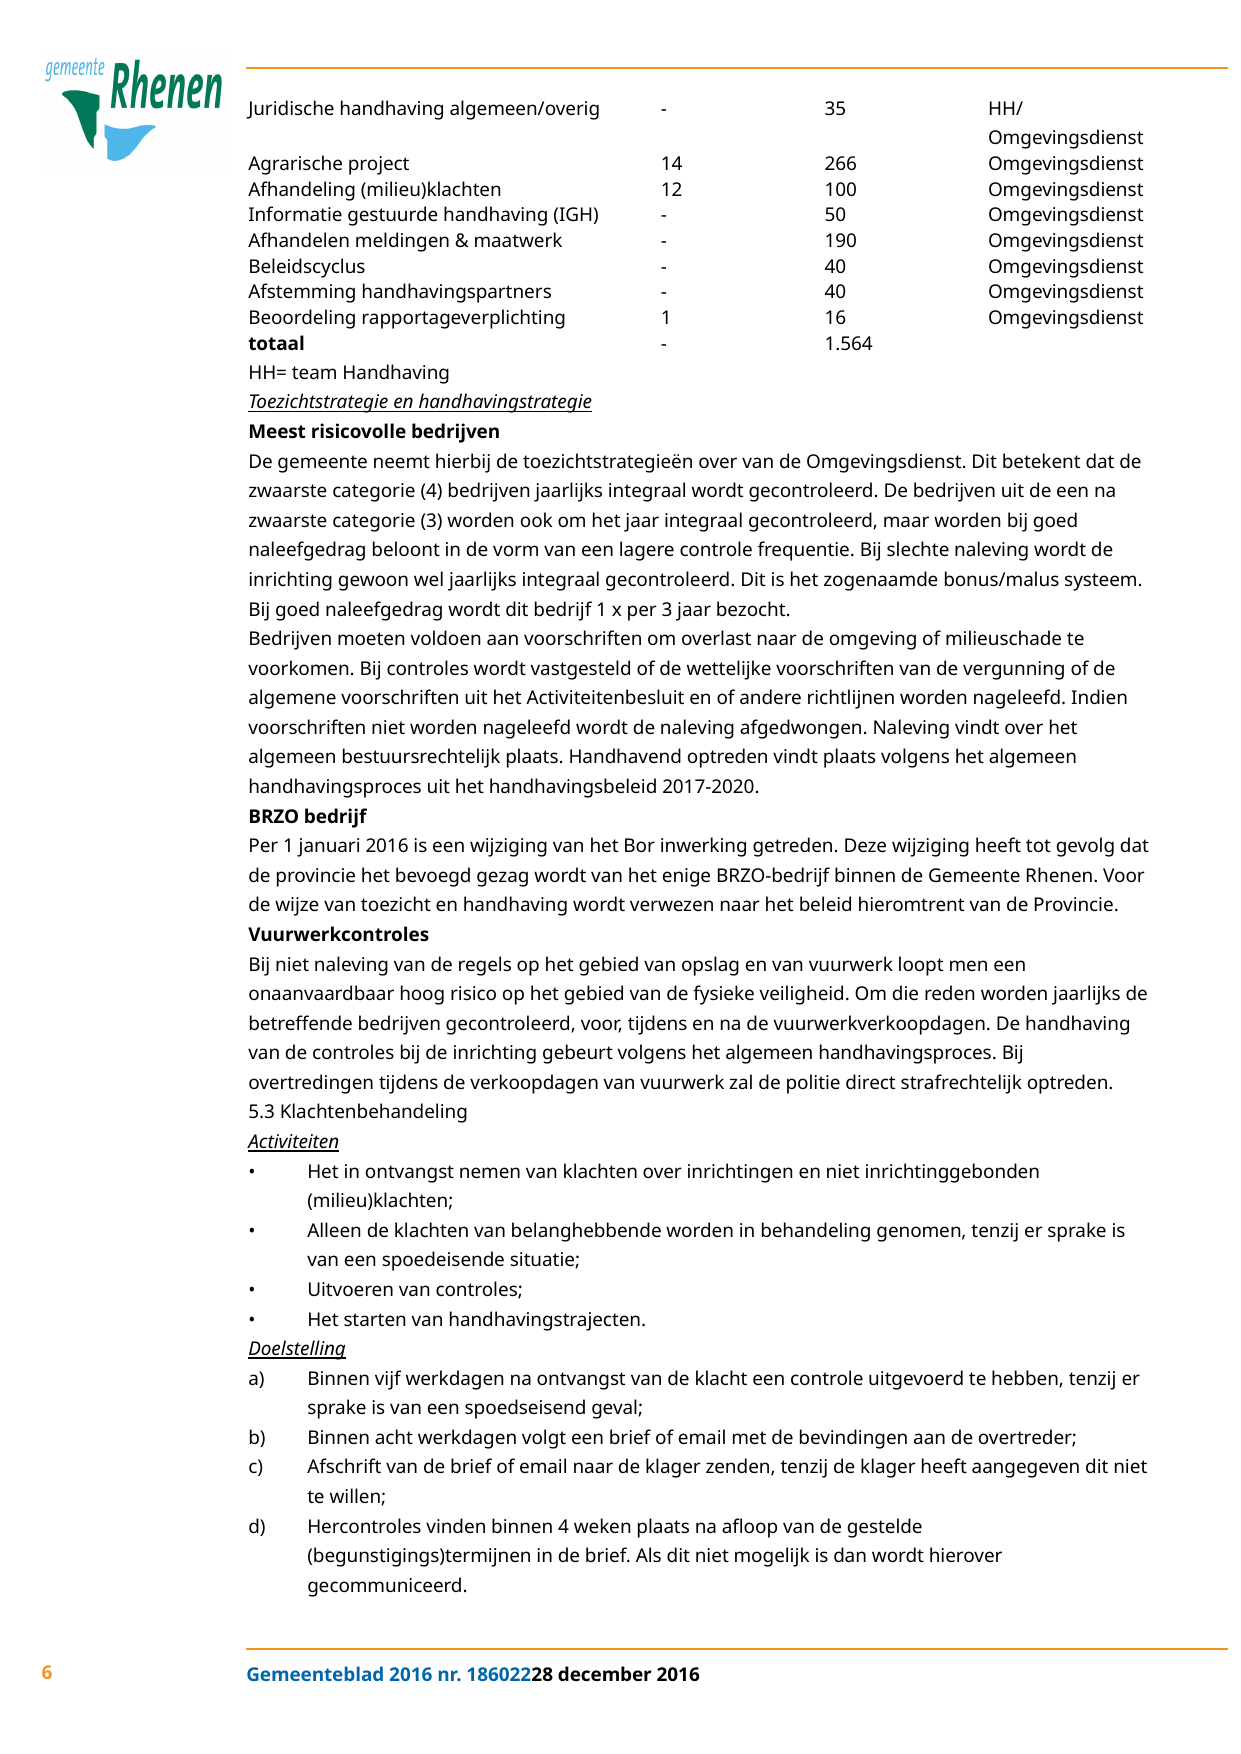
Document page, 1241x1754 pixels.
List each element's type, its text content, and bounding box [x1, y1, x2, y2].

table_cell - [661, 95, 824, 150]
text BRZO bedrijf [248, 803, 1152, 829]
list Uitvoeren van controles; [248, 1276, 1152, 1302]
table_cell Informatie gestuurde handhaving (IGH) [248, 202, 661, 227]
table_cell Agrarische project [248, 150, 661, 176]
table_cell 190 [824, 227, 988, 253]
table_cell 100 [824, 176, 988, 202]
table_cell - [661, 253, 824, 279]
text HH= team Handhaving [248, 359, 1152, 385]
text De gemeente neemt hierbij de toezichtstrategieën over van de Omgevingsdienst. Dit betekent dat de zwaarste categorie (4) bedrijven jaarlijks integraal wordt gecontroleerd. De bedrijven uit de een na zwaarste categorie (3) worden ook om het jaar integraal gecontroleerd, maar worden bij goed naleefgedrag beloont in de vorm van een lagere controle frequentie. Bij slechte naleving wordt de inrichting gewoon wel jaarlijks integraal gecontroleerd. Dit is het zogenaamde bonus/malus systeem. Bij goed naleefgedrag wordt dit bedrijf 1 x per 3 jaar bezocht. [248, 448, 1152, 622]
table_cell Afhandelen meldingen & maatwerk [248, 227, 661, 253]
table_cell Omgevingsdienst [988, 305, 1152, 330]
table_cell 12 [661, 176, 824, 202]
list Het in ontvangst nemen van klachten over inrichtingen en niet inrichtinggebonden (milieu)klachten; [248, 1158, 1152, 1213]
table_cell 16 [824, 305, 988, 330]
table_cell Afstemming handhavingspartners [248, 279, 661, 304]
table_cell Afhandeling (milieu)klachten [248, 176, 661, 202]
table_cell Juridische handhaving algemeen/overig [248, 95, 661, 150]
table_cell 40 [824, 253, 988, 279]
table_cell 40 [824, 279, 988, 304]
table_cell - [661, 202, 824, 227]
table_cell 1.564 [824, 330, 988, 356]
table_cell - [661, 330, 824, 356]
table_cell Omgevingsdienst [988, 202, 1152, 227]
list Alleen de klachten van belanghebbende worden in behandeling genomen, tenzij er sprake is van een spoedeisende situatie; [248, 1217, 1152, 1272]
table_cell 14 [661, 150, 824, 176]
list Afschrift van de brief of email naar de klager zenden, tenzij de klager heeft aangegeven dit niet te willen; [248, 1454, 1152, 1509]
table_cell Omgevingsdienst [988, 176, 1152, 202]
table_cell HH/ Omgevingsdienst [988, 95, 1152, 150]
list Binnen acht werkdagen volgt een brief of email met de bevindingen aan de overtreder; [248, 1424, 1152, 1450]
picture [41, 47, 231, 172]
text Bij niet naleving van de regels op het gebied van opslag en van vuurwerk loopt men een onaanvaardbaar hoog risico op het gebied van de fysieke veiligheid. Om die reden worden jaarlijks de betreffende bedrijven gecontroleerd, voor, tijdens en na de vuurwerkverkoopdagen. De handhaving van de controles bij de inrichting gebeurt volgens het algemeen handhavingsproces. Bij overtredingen tijdens de verkoopdagen van vuurwerk zal de politie direct strafrechtelijk optreden. [248, 951, 1152, 1095]
table_cell Omgevingsdienst [988, 227, 1152, 253]
table_cell Omgevingsdienst [988, 253, 1152, 279]
text Activiteiten [248, 1128, 1152, 1154]
table_cell 266 [824, 150, 988, 176]
table_cell totaal [248, 330, 661, 356]
text Bedrijven moeten voldoen aan voorschriften om overlast naar de omgeving of milieuschade te voorkomen. Bij controles wordt vastgesteld of de wettelijke voorschriften van de vergunning of de algemene voorschriften uit het Activiteitenbesluit en of andere richtlijnen worden nageleefd. Indien voorschriften niet worden nageleefd wordt de naleving afgedwongen. Naleving vindt over het algemeen bestuursrechtelijk plaats. Handhavend optreden vindt plaats volgens het algemeen handhavingsproces uit het handhavingsbeleid 2017-2020. [248, 625, 1152, 799]
table_cell 1 [661, 305, 824, 330]
table_cell Beoordeling rapportageverplichting [248, 305, 661, 330]
table_cell - [661, 227, 824, 253]
table_cell - [661, 279, 824, 304]
text Per 1 januari 2016 is een wijziging van het Bor inwerking getreden. Deze wijziging heeft tot gevolg dat de provincie het bevoegd gezag wordt van het enige BRZO-bedrijf binnen de Gemeente Rhenen. Voor de wijze van toezicht en handhaving wordt verwezen naar het beleid hieromtrent van de Provincie. [248, 832, 1152, 917]
list Binnen vijf werkdagen na ontvangst van de klacht een controle uitgevoerd te hebben, tenzij er sprake is van een spoedseisend geval; [248, 1365, 1152, 1420]
list Het starten van handhavingstrajecten. [248, 1306, 1152, 1332]
text Meest risicovolle bedrijven [248, 418, 1152, 444]
table_cell Omgevingsdienst [988, 150, 1152, 176]
table_cell Omgevingsdienst [988, 279, 1152, 304]
table_cell Beleidscyclus [248, 253, 661, 279]
text 5.3 Klachtenbehandeling [248, 1099, 1152, 1124]
text Vuurwerkcontroles [248, 921, 1152, 947]
text Toezichtstrategie en handhavingstrategie [248, 389, 1152, 414]
table_cell 35 [824, 95, 988, 150]
text Doelstelling [248, 1335, 1152, 1361]
table_cell 50 [824, 202, 988, 227]
list Hercontroles vinden binnen 4 weken plaats na afloop van de gestelde (begunstigings)termijnen in de brief. Als dit niet mogelijk is dan wordt hierover gecommuniceerd. [248, 1513, 1152, 1598]
table_cell [988, 330, 1152, 356]
